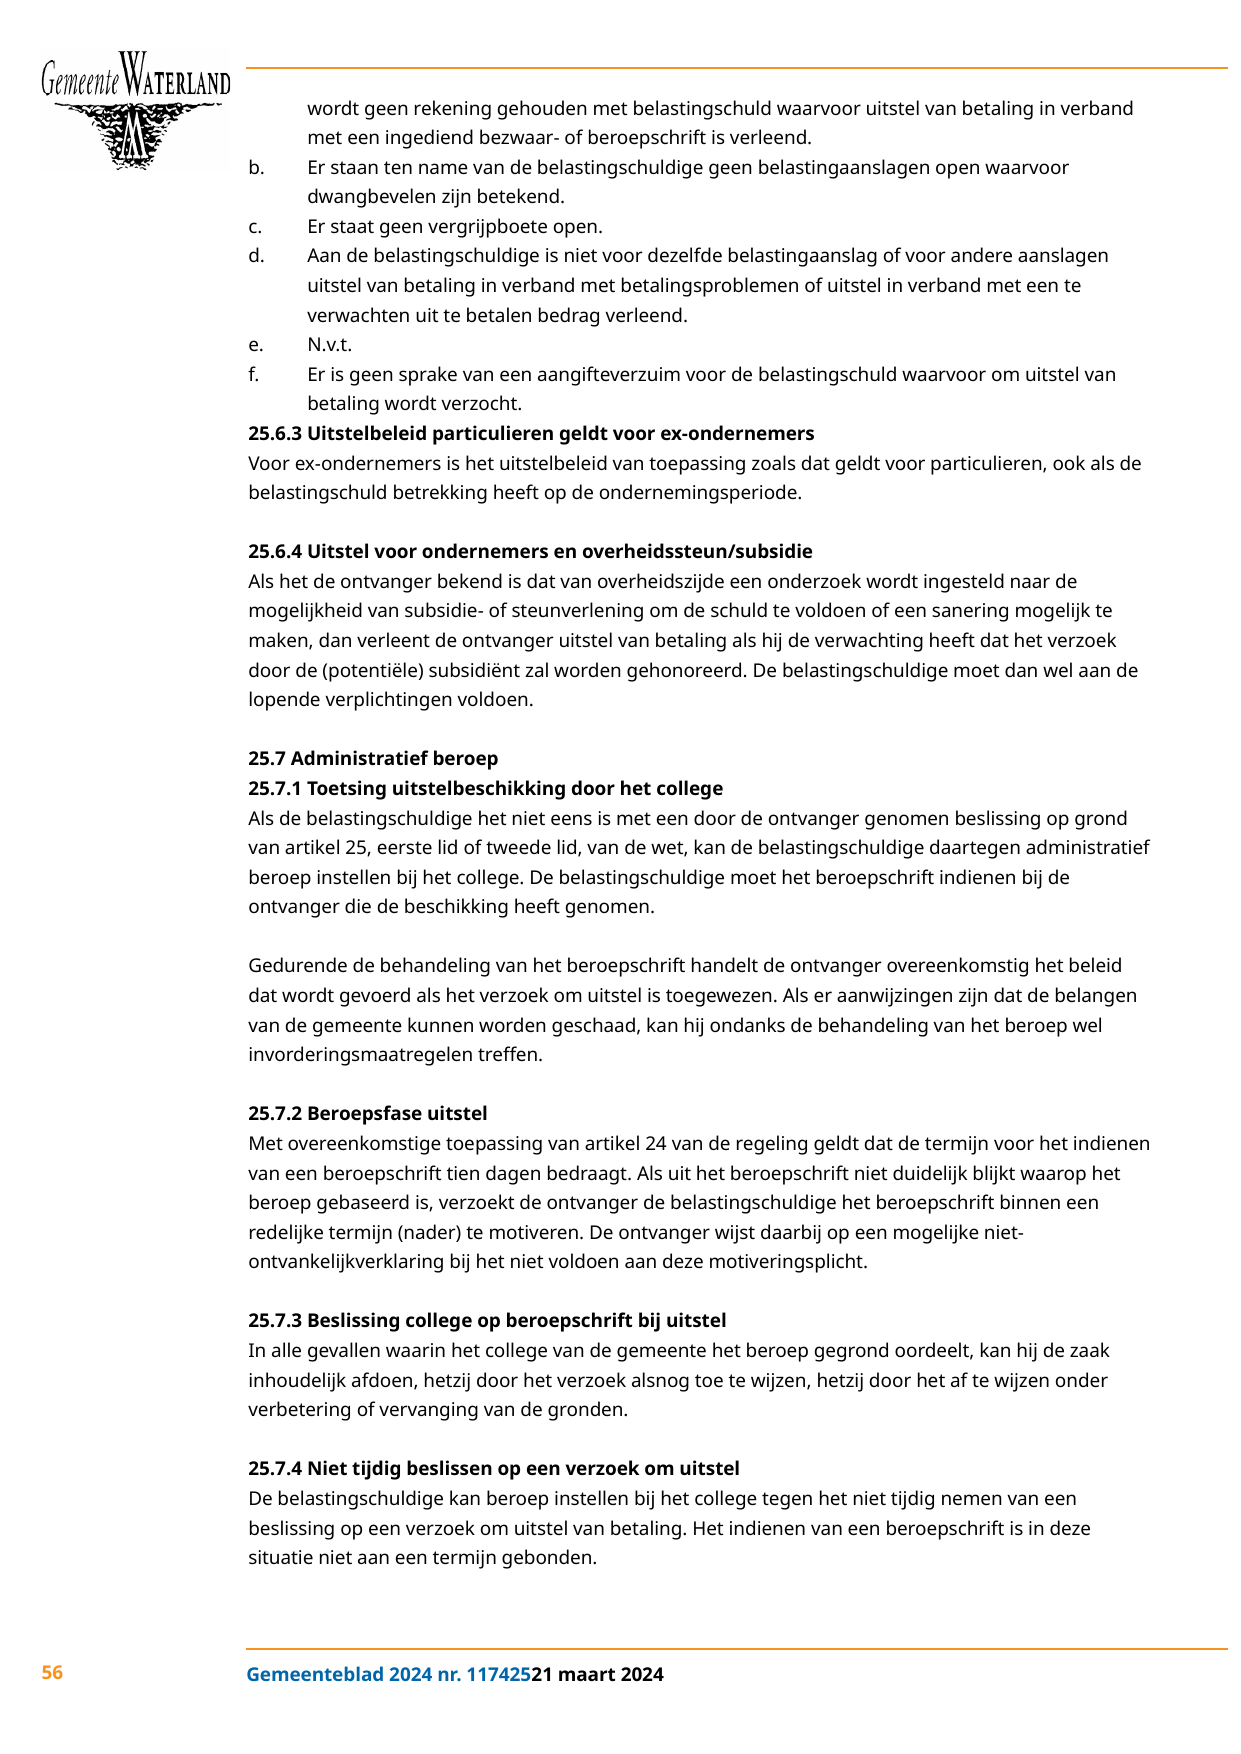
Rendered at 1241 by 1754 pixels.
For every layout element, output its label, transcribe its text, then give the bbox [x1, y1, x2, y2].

text 25.6.3 Uitstelbeleid particulieren geldt voor ex-ondernemers [248, 420, 1152, 446]
list N.v.t. [248, 331, 1152, 357]
text 25.7.3 Beslissing college op beroepschrift bij uitstel [248, 1308, 1152, 1333]
text 25.7.2 Beroepsfase uitstel [248, 1101, 1152, 1126]
list Er staan ten name van de belastingschuldige geen belastingaanslagen open waarvoor dwangbevelen zijn betekend. [248, 154, 1152, 209]
text Met overeenkomstige toepassing van artikel 24 van de regeling geldt dat de termijn voor het indienen van een beroepschrift tien dagen bedraagt. Als uit het beroepschrift niet duidelijk blijkt waarop het beroep gebaseerd is, verzoekt de ontvanger de belastingschuldige het beroepschrift binnen een redelijke termijn (nader) te motiveren. De ontvanger wijst daarbij op een mogelijke niet-ontvankelijkverklaring bij het niet voldoen aan deze motiveringsplicht. [248, 1130, 1152, 1274]
text Gedurende de behandeling van het beroepschrift handelt de ontvanger overeenkomstig het beleid dat wordt gevoerd als het verzoek om uitstel is toegewezen. Als er aanwijzingen zijn dat de belangen van de gemeente kunnen worden geschaad, kan hij ondanks de behandeling van het beroep wel invorderingsmaatregelen treffen. [248, 953, 1152, 1067]
text De belastingschuldige kan beroep instellen bij het college tegen het niet tijdig nemen van een beslissing op een verzoek om uitstel van betaling. Het indienen van een beroepschrift is in deze situatie niet aan een termijn gebonden. [248, 1485, 1152, 1570]
list Aan de belastingschuldige is niet voor dezelfde belastingaanslag of voor andere aanslagen uitstel van betaling in verband met betalingsproblemen of uitstel in verband met een te verwachten uit te betalen bedrag verleend. [248, 243, 1152, 328]
picture [41, 47, 231, 172]
list Er is geen sprake van een aangifteverzuim voor de belastingschuld waarvoor om uitstel van betaling wordt verzocht. [248, 361, 1152, 416]
text Als het de ontvanger bekend is dat van overheidszijde een onderzoek wordt ingesteld naar de mogelijkheid van subsidie- of steunverlening om de schuld te voldoen of een sanering mogelijk te maken, dan verleent de ontvanger uitstel van betaling als hij de verwachting heeft dat het verzoek door de (potentiële) subsidiënt zal worden gehonoreerd. De belastingschuldige moet dan wel aan de lopende verplichtingen voldoen. [248, 568, 1152, 712]
list Er staat geen vergrijpboete open. [248, 213, 1152, 239]
text 25.7.1 Toetsing uitstelbeschikking door het college [248, 775, 1152, 801]
text Als de belastingschuldige het niet eens is met een door de ontvanger genomen beslissing op grond van artikel 25, eerste lid of tweede lid, van de wet, kan de belastingschuldige daartegen administratief beroep instellen bij het college. De belastingschuldige moet het beroepschrift indienen bij de ontvanger die de beschikking heeft genomen. [248, 805, 1152, 919]
list wordt geen rekening gehouden met belastingschuld waarvoor uitstel van betaling in verband met een ingediend bezwaar- of beroepschrift is verleend. [248, 95, 1152, 150]
text 25.6.4 Uitstel voor ondernemers en overheidssteun/subsidie [248, 538, 1152, 564]
text 25.7 Administratief beroep [248, 746, 1152, 771]
text Voor ex-ondernemers is het uitstelbeleid van toepassing zoals dat geldt voor particulieren, ook als de belastingschuld betrekking heeft op de ondernemingsperiode. [248, 450, 1152, 505]
text In alle gevallen waarin het college van de gemeente het beroep gegrond oordeelt, kan hij de zaak inhoudelijk afdoen, hetzij door het verzoek alsnog toe te wijzen, hetzij door het af te wijzen onder verbetering of vervanging van de gronden. [248, 1337, 1152, 1422]
text 25.7.4 Niet tijdig beslissen op een verzoek om uitstel [248, 1456, 1152, 1481]
